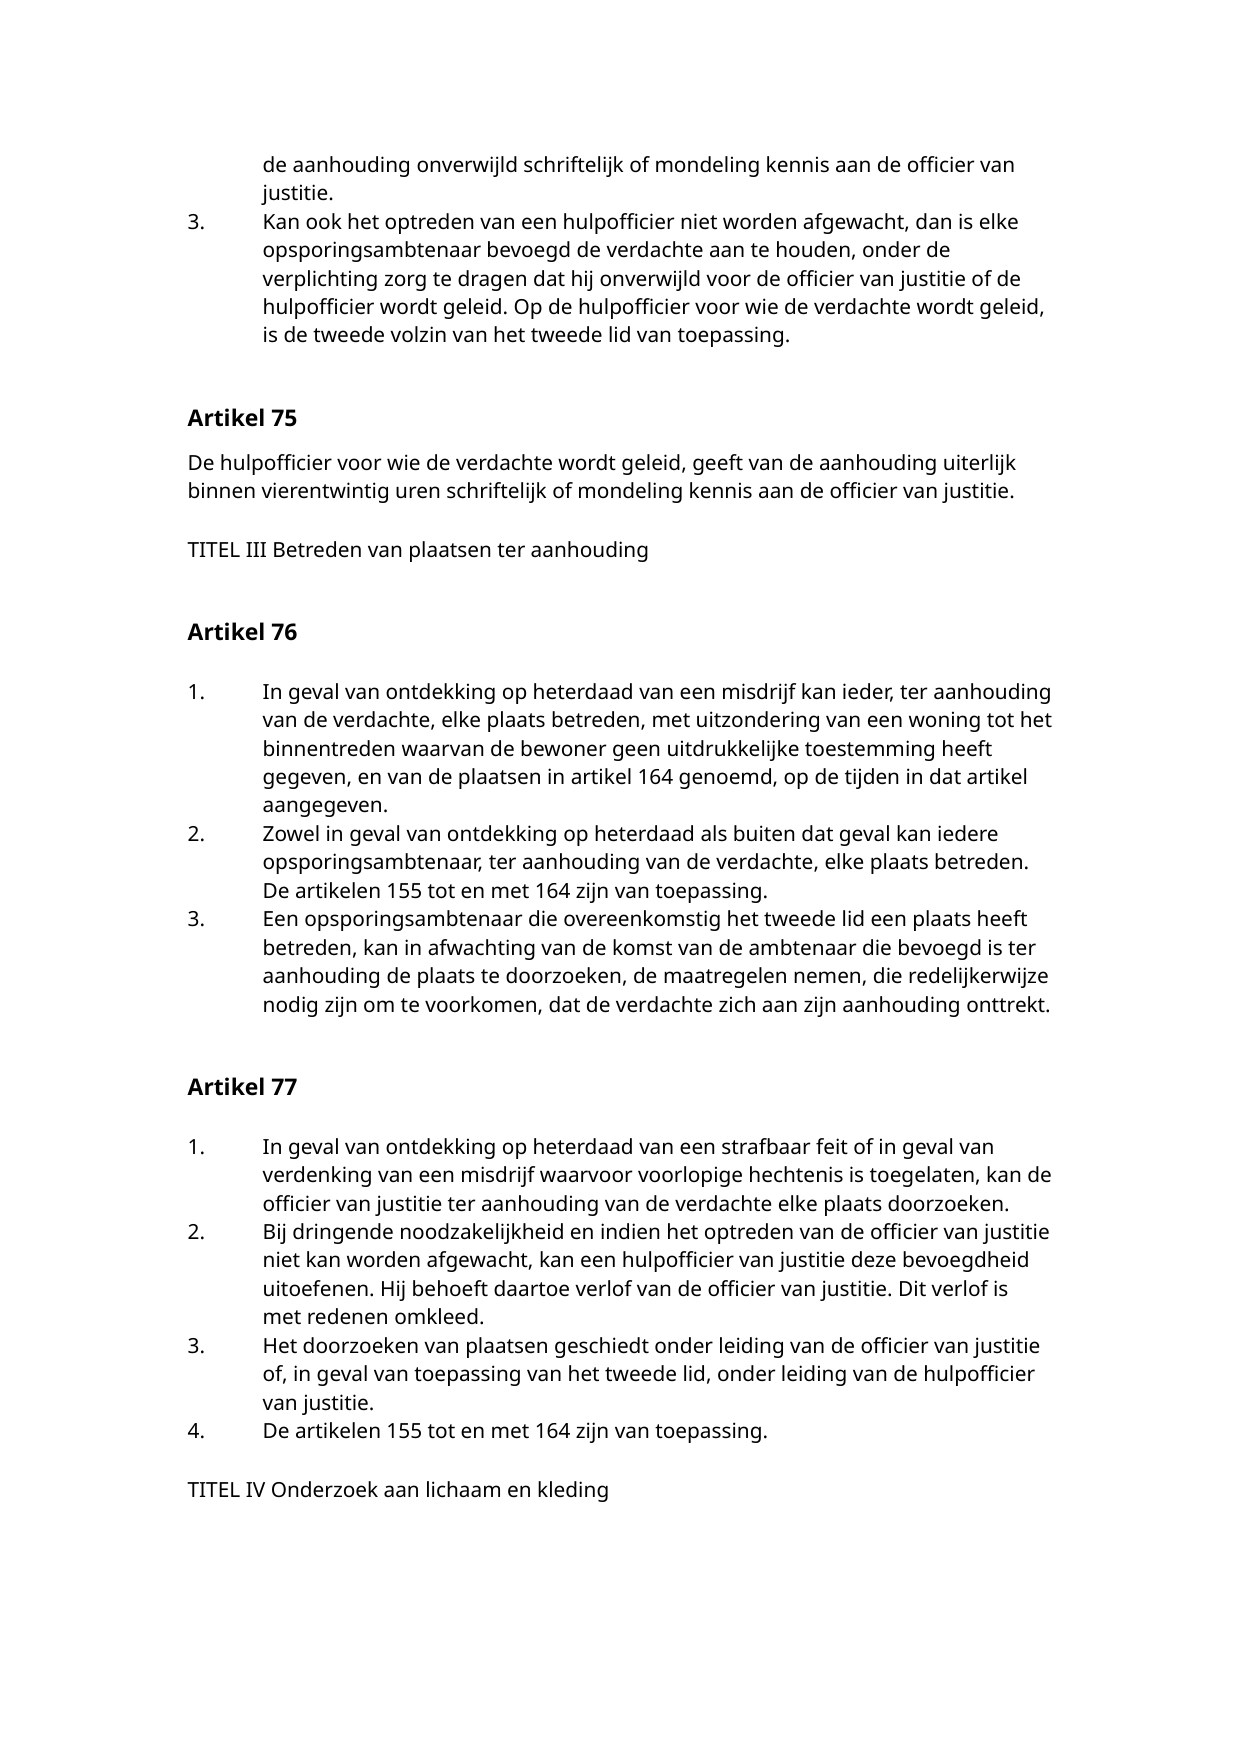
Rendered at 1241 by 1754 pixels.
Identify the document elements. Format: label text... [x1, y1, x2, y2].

subtitle TITEL IV Onderzoek aan lichaam en kleding [187, 1475, 1053, 1503]
subtitle Artikel 75 [187, 402, 1053, 433]
subtitle Artikel 76 [187, 616, 1053, 647]
list de aanhouding onverwijld schriftelijk of mondeling kennis aan de officier van justitie. [187, 150, 1053, 207]
list Het doorzoeken van plaatsen geschiedt onder leiding van de officier van justitie of, in geval van toepassing van het tweede lid, onder leiding van de hulpofficier van justitie. [187, 1331, 1053, 1416]
list In geval van ontdekking op heterdaad van een strafbaar feit of in geval van verdenking van een misdrijf waarvoor voorlopige hechtenis is toegelaten, kan de officier van justitie ter aanhouding van de verdachte elke plaats doorzoeken. [187, 1132, 1053, 1217]
subtitle Artikel 77 [187, 1071, 1053, 1102]
list Een opsporingsambtenaar die overeenkomstig het tweede lid een plaats heeft betreden, kan in afwachting van de komst van de ambtenaar die bevoegd is ter aanhouding de plaats te doorzoeken, de maatregelen nemen, die redelijkerwijze nodig zijn om te voorkomen, dat de verdachte zich aan zijn aanhouding onttrekt. [187, 904, 1053, 1018]
list Bij dringende noodzakelijkheid en indien het optreden van de officier van justitie niet kan worden afgewacht, kan een hulpofficier van justitie deze bevoegdheid uitoefenen. Hij behoeft daartoe verlof van de officier van justitie. Dit verlof is met redenen omkleed. [187, 1217, 1053, 1331]
list Kan ook het optreden van een hulpofficier niet worden afgewacht, dan is elke opsporingsambtenaar bevoegd de verdachte aan te houden, onder de verplichting zorg te dragen dat hij onverwijld voor de officier van justitie of de hulpofficier wordt geleid. Op de hulpofficier voor wie de verdachte wordt geleid, is de tweede volzin van het tweede lid van toepassing. [187, 207, 1053, 349]
text De hulpofficier voor wie de verdachte wordt geleid, geeft van de aanhouding uiterlijk binnen vierentwintig uren schriftelijk of mondeling kennis aan de officier van justitie. [187, 448, 1053, 505]
subtitle TITEL III Betreden van plaatsen ter aanhouding [187, 535, 1053, 563]
list Zowel in geval van ontdekking op heterdaad als buiten dat geval kan iedere opsporingsambtenaar, ter aanhouding van de verdachte, elke plaats betreden. De artikelen 155 tot en met 164 zijn van toepassing. [187, 819, 1053, 904]
list De artikelen 155 tot en met 164 zijn van toepassing. [187, 1416, 1053, 1445]
list In geval van ontdekking op heterdaad van een misdrijf kan ieder, ter aanhouding van de verdachte, elke plaats betreden, met uitzondering van een woning tot het binnentreden waarvan de bewoner geen uitdrukkelijke toestemming heeft gegeven, en van de plaatsen in artikel 164 genoemd, op de tijden in dat artikel aangegeven. [187, 677, 1053, 819]
